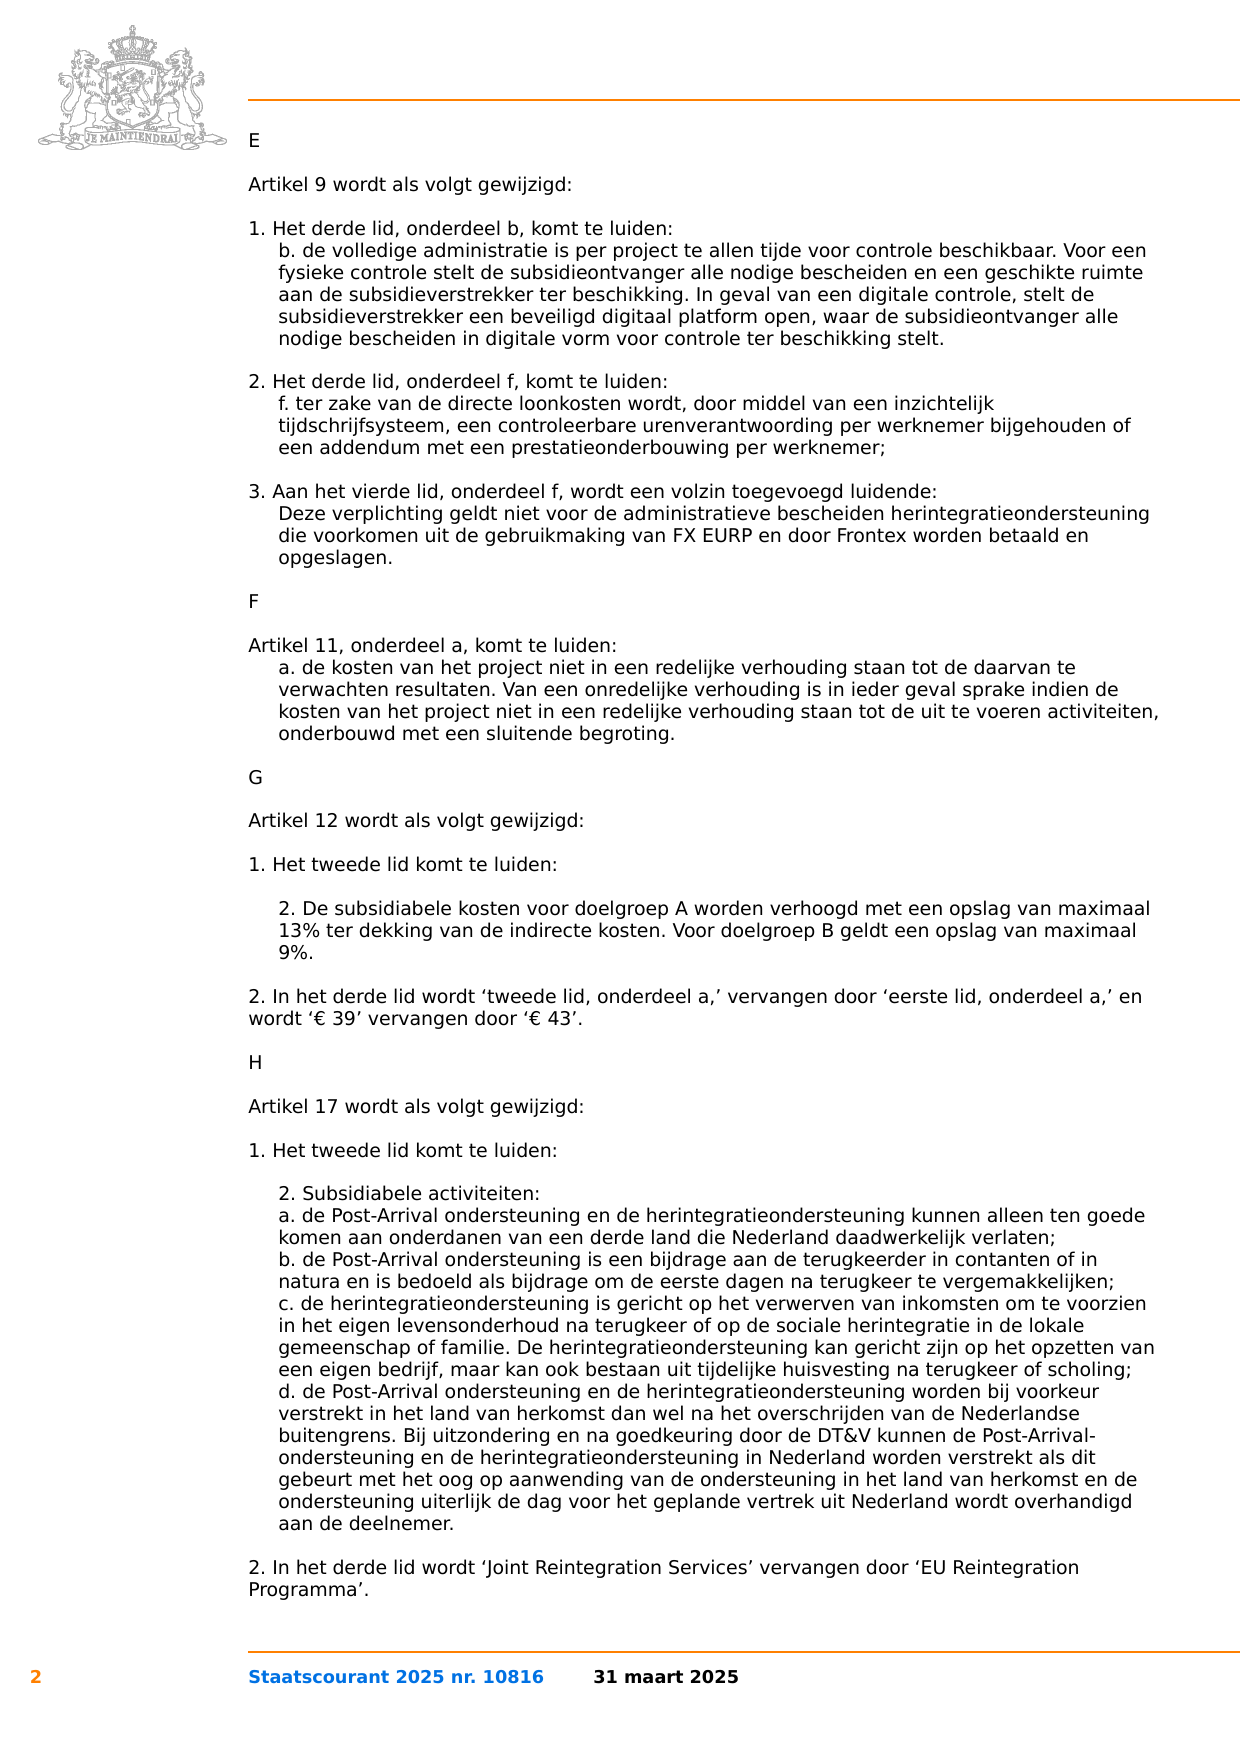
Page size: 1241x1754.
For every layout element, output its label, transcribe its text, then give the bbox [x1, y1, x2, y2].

text G [248, 767, 1163, 788]
text E [248, 130, 1163, 152]
text 3. Aan het vierde lid, onderdeel f, wordt een volzin toegevoegd luidende: [248, 481, 1163, 503]
text H [248, 1052, 1163, 1074]
text b. de Post-Arrival ondersteuning is een bijdrage aan de terugkeerder in contanten of in natura en is bedoeld als bijdrage om de eerste dagen na terugkeer te vergemakkelijken; [278, 1249, 1163, 1293]
text 2. De subsidiabele kosten voor doelgroep A worden verhoogd met een opslag van maximaal 13% ter dekking van de indirecte kosten. Voor doelgroep B geldt een opslag van maximaal 9%. [278, 898, 1163, 964]
text Artikel 9 wordt als volgt gewijzigd: [248, 174, 1163, 196]
text b. de volledige administratie is per project te allen tijde voor controle beschikbaar. Voor een fysieke controle stelt de subsidieontvanger alle nodige bescheiden en een geschikte ruimte aan de subsidieverstrekker ter beschikking. In geval van een digitale controle, stelt de subsidieverstrekker een beveiligd digitaal platform open, waar de subsidieontvanger alle nodige bescheiden in digitale vorm voor controle ter beschikking stelt. [278, 239, 1163, 349]
text Artikel 11, onderdeel a, komt te luiden: [248, 635, 1163, 657]
text F [248, 591, 1163, 613]
text a. de Post-Arrival ondersteuning en de herintegratieondersteuning kunnen alleen ten goede komen aan onderdanen van een derde land die Nederland daadwerkelijk verlaten; [278, 1205, 1163, 1249]
text Artikel 12 wordt als volgt gewijzigd: [248, 810, 1163, 832]
picture [38, 25, 227, 150]
text c. de herintegratieondersteuning is gericht op het verwerven van inkomsten om te voorzien in het eigen levensonderhoud na terugkeer of op de sociale herintegratie in de lokale gemeenschap of familie. De herintegratieondersteuning kan gericht zijn op het opzetten van een eigen bedrijf, maar kan ook bestaan uit tijdelijke huisvesting na terugkeer of scholing; [278, 1293, 1163, 1381]
text Artikel 17 wordt als volgt gewijzigd: [248, 1096, 1163, 1118]
text 2. In het derde lid wordt ‘Joint Reintegration Services’ vervangen door ‘EU Reintegration Programma’. [248, 1557, 1163, 1601]
text 1. Het derde lid, onderdeel b, komt te luiden: [248, 218, 1163, 239]
text f. ter zake van de directe loonkosten wordt, door middel van een inzichtelijk tijdschrijfsysteem, een controleerbare urenverantwoording per werknemer bijgehouden of een addendum met een prestatieonderbouwing per werknemer; [278, 393, 1163, 459]
text 2. Het derde lid, onderdeel f, komt te luiden: [248, 371, 1163, 393]
text 1. Het tweede lid komt te luiden: [248, 1139, 1163, 1161]
text d. de Post-Arrival ondersteuning en de herintegratieondersteuning worden bij voorkeur verstrekt in het land van herkomst dan wel na het overschrijden van de Nederlandse buitengrens. Bij uitzondering en na goedkeuring door de DT&V kunnen de Post-Arrival-ondersteuning en de herintegratieondersteuning in Nederland worden verstrekt als dit gebeurt met het oog op aanwending van de ondersteuning in het land van herkomst en de ondersteuning uiterlijk de dag voor het geplande vertrek uit Nederland wordt overhandigd aan de deelnemer. [278, 1381, 1163, 1535]
text 2. Subsidiabele activiteiten: [278, 1183, 1163, 1205]
text 2. In het derde lid wordt ‘tweede lid, onderdeel a,’ vervangen door ‘eerste lid, onderdeel a,’ en wordt ‘€ 39’ vervangen door ‘€ 43’. [248, 986, 1163, 1030]
text Deze verplichting geldt niet voor de administratieve bescheiden herintegratieondersteuning die voorkomen uit de gebruikmaking van FX EURP en door Frontex worden betaald en opgeslagen. [278, 503, 1163, 569]
text 1. Het tweede lid komt te luiden: [248, 854, 1163, 876]
text a. de kosten van het project niet in een redelijke verhouding staan tot de daarvan te verwachten resultaten. Van een onredelijke verhouding is in ieder geval sprake indien de kosten van het project niet in een redelijke verhouding staan tot de uit te voeren activiteiten, onderbouwd met een sluitende begroting. [278, 657, 1163, 745]
